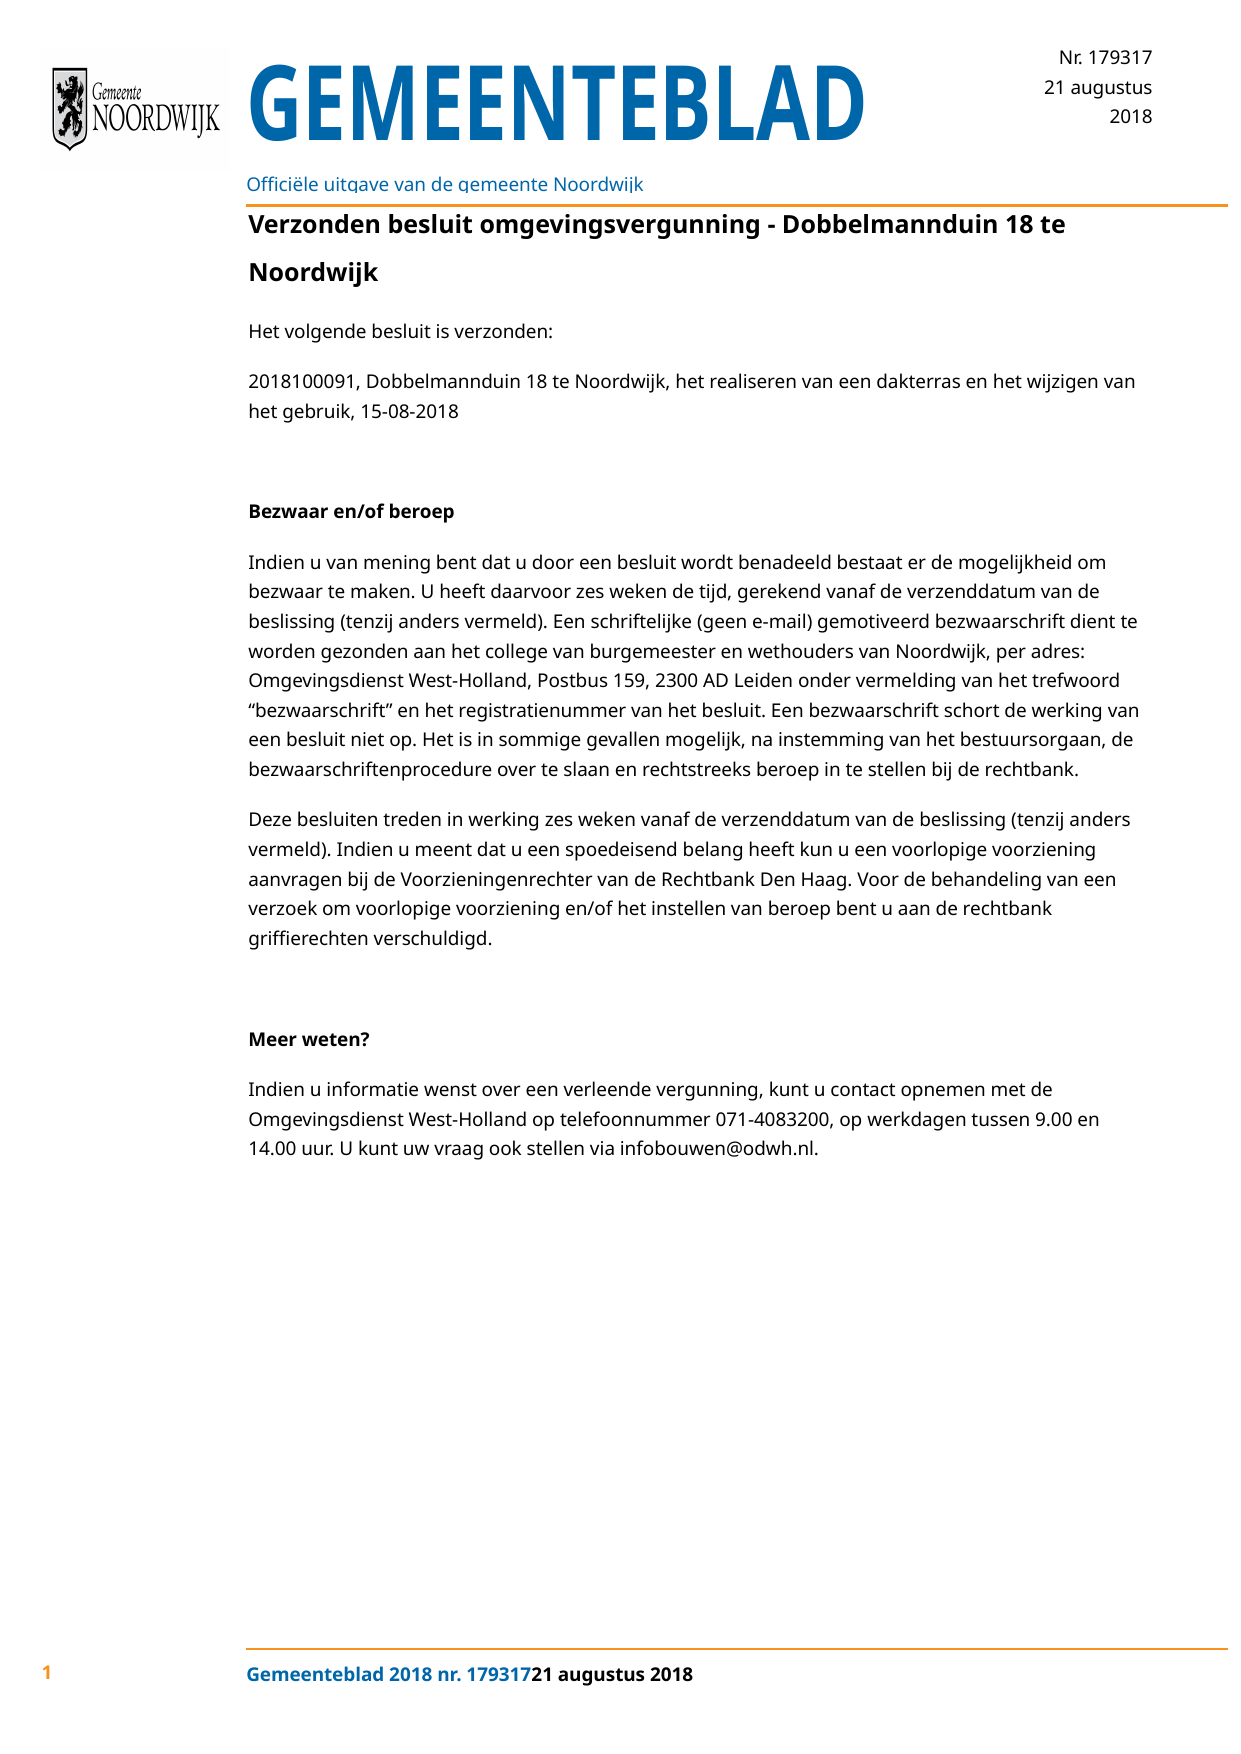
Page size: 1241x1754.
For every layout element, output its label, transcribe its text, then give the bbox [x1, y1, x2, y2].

text 2018100091, Dobbelmannduin 18 te Noordwijk, het realiseren van een dakterras en het wijzigen van het gebruik, 15-08-2018 [248, 368, 1152, 424]
picture [41, 47, 231, 172]
text Het volgende besluit is verzonden: [248, 318, 1152, 344]
text Deze besluiten treden in werking zes weken vanaf de verzenddatum van de beslissing (tenzij anders vermeld). Indien u meent dat u een spoedeisend belang heeft kun u een voorlopige voorziening aanvragen bij de Voorzieningenrechter van de Rechtbank Den Haag. Voor de behandeling van een verzoek om voorlopige voorziening en/of het instellen van beroep bent u aan de rechtbank griffierechten verschuldigd. [248, 807, 1152, 951]
text Verzonden besluit omgevingsvergunning - Dobbelmannduin 18 te Noordwijk [248, 207, 1152, 288]
text Meer weten? [248, 1026, 1152, 1052]
text Bezwaar en/of beroep [248, 499, 1152, 524]
text Indien u informatie wenst over een verleende vergunning, kunt u contact opnemen met de Omgevingsdienst West-Holland op telefoonnummer 071-4083200, op werkdagen tussen 9.00 en 14.00 uur. U kunt uw vraag ook stellen via infobouwen@odwh.nl. [248, 1076, 1152, 1161]
text Indien u van mening bent dat u door een besluit wordt benadeeld bestaat er de mogelijkheid om bezwaar te maken. U heeft daarvoor zes weken de tijd, gerekend vanaf de verzenddatum van de beslissing (tenzij anders vermeld). Een schriftelijke (geen e-mail) gemotiveerd bezwaarschrift dient te worden gezonden aan het college van burgemeester en wethouders van Noordwijk, per adres: Omgevingsdienst West-Holland, Postbus 159, 2300 AD Leiden onder vermelding van het trefwoord “bezwaarschrift” en het registratienummer van het besluit. Een bezwaarschrift schort de werking van een besluit niet op. Het is in sommige gevallen mogelijk, na instemming van het bestuursorgaan, de bezwaarschriftenprocedure over te slaan en rechtstreeks beroep in te stellen bij de rechtbank. [248, 549, 1152, 782]
